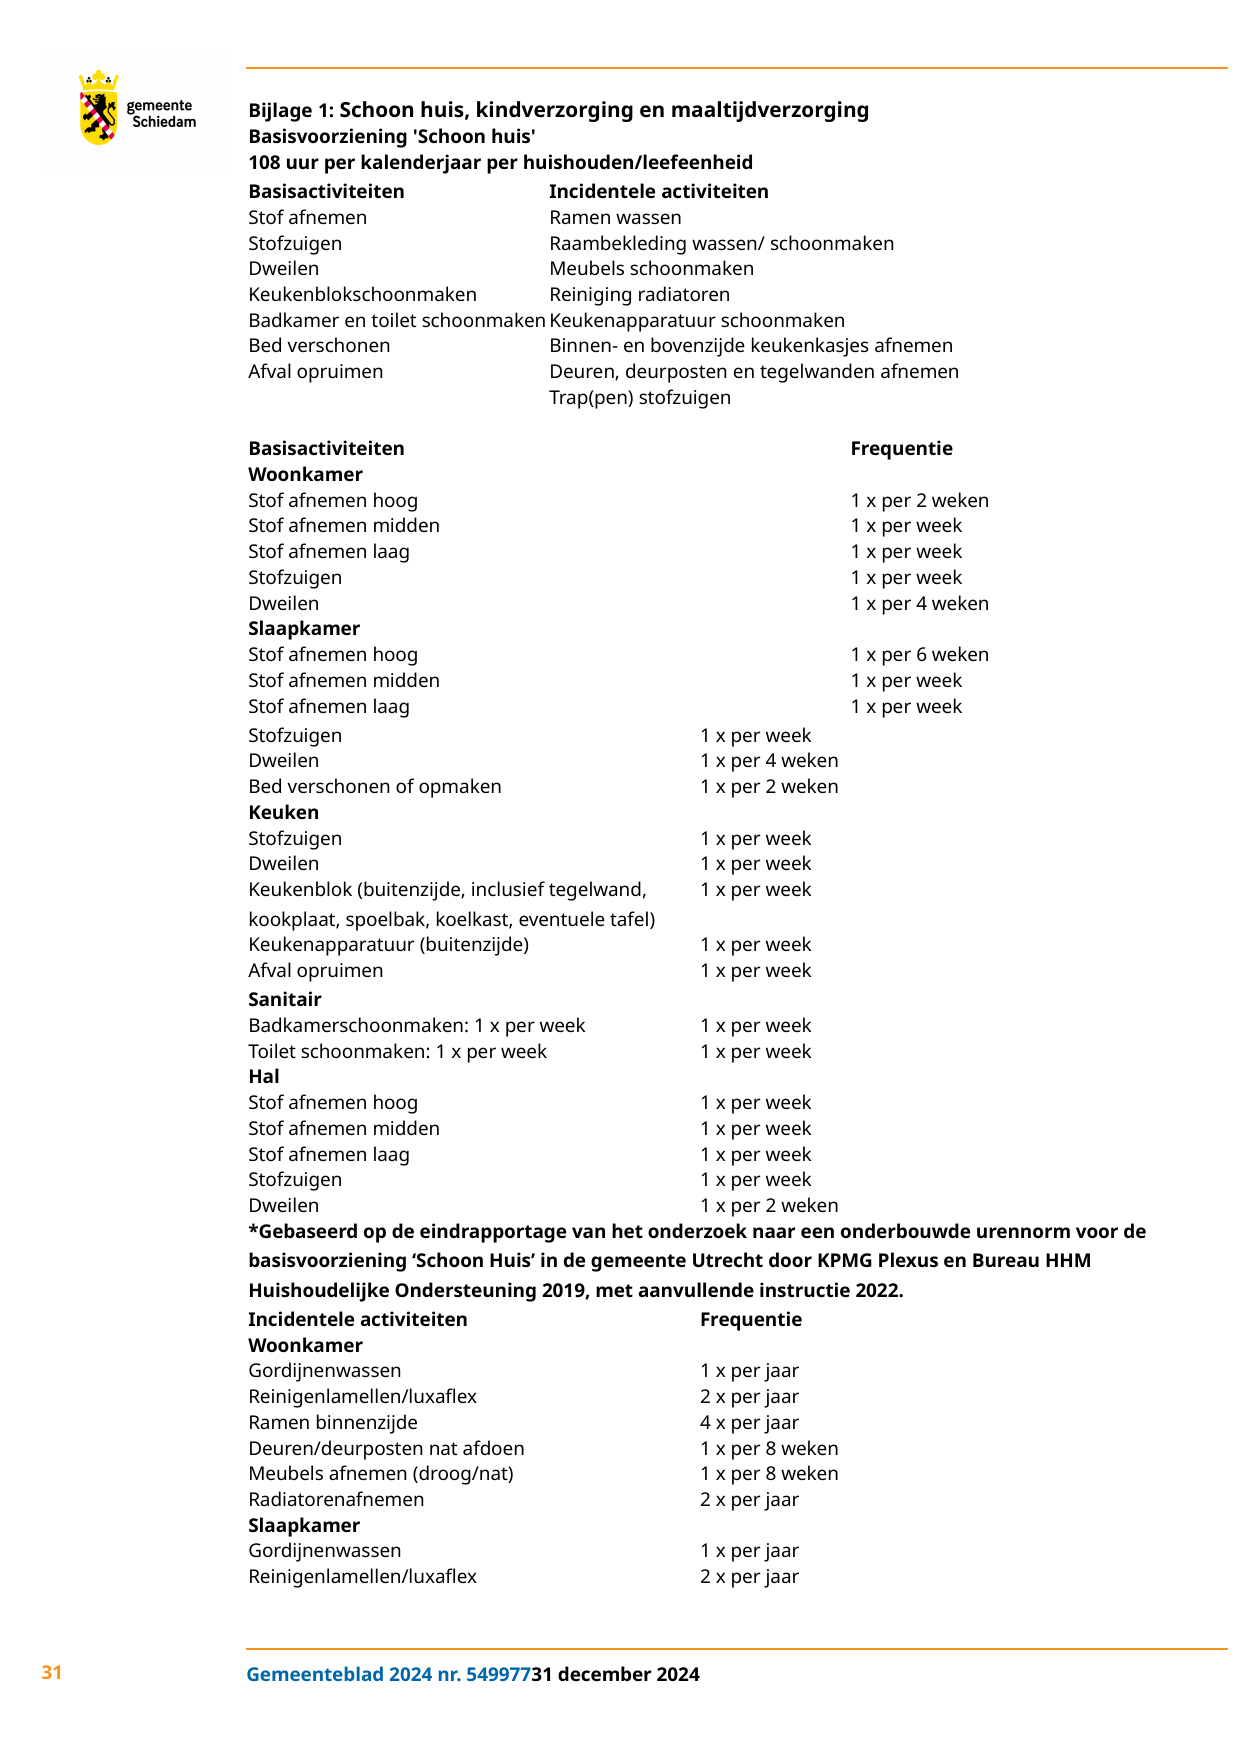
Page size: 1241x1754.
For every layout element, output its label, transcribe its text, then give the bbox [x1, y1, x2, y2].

table_cell Stof afnemen laag [248, 539, 850, 564]
table_cell Meubels schoonmaken [549, 255, 1152, 281]
table_cell 1 x per jaar [700, 1538, 1152, 1563]
table_cell Stof afnemen hoog [248, 641, 850, 667]
table_cell Basisactiviteiten [248, 436, 850, 461]
table_cell 1 x per week [700, 876, 1152, 932]
table_cell 2 x per jaar [700, 1486, 1152, 1512]
table_cell Keukenapparatuur (buitenzijde) [248, 932, 700, 957]
table_cell 4 x per jaar [700, 1409, 1152, 1435]
table_cell Afval opruimen [248, 957, 700, 983]
table_cell Keukenblokschoonmaken [248, 281, 549, 307]
table_cell Keukenblok (buitenzijde, inclusief tegelwand, kookplaat, spoelbak, koelkast, eventuele tafel) [248, 876, 700, 932]
table_cell Ramen wassen [549, 204, 1152, 230]
table_cell 1 x per week [700, 1115, 1152, 1141]
table_cell 1 x per week [850, 564, 1152, 590]
picture [41, 47, 231, 172]
table_cell Radiatorenafnemen [248, 1486, 700, 1512]
table_cell 1 x per 4 weken [700, 748, 1152, 773]
table_cell 1 x per week [850, 539, 1152, 564]
table_cell 1 x per week [700, 1012, 1152, 1038]
table_cell 1 x per week [850, 667, 1152, 693]
table_cell 1 x per week [850, 513, 1152, 538]
table_cell 1 x per 6 weken [850, 641, 1152, 667]
table_cell Gordijnenwassen [248, 1538, 700, 1563]
table_cell 1 x per 2 weken [850, 487, 1152, 513]
table_cell 1 x per jaar [700, 1358, 1152, 1383]
table_cell Stof afnemen [248, 204, 549, 230]
table_cell Frequentie [850, 436, 1152, 461]
table_header Basisvoorziening 'Schoon huis' [248, 124, 1152, 149]
table_cell 1 x per week [700, 1141, 1152, 1166]
table_cell 1 x per week [700, 825, 1152, 851]
table_cell Stofzuigen [248, 825, 700, 851]
table_cell Stofzuigen [248, 564, 850, 590]
table_cell Trap(pen) stofzuigen [549, 384, 1152, 410]
table_cell Reinigenlamellen/luxaflex [248, 1383, 700, 1409]
table_cell Ramen binnenzijde [248, 1409, 700, 1435]
table_cell *Gebaseerd op de eindrapportage van het onderzoek naar een onderbouwde urennorm voor de basisvoorziening ‘Schoon Huis’ in de gemeente Utrecht door KPMG Plexus en Bureau HHM Huishoudelijke Ondersteuning 2019, met aanvullende instructie 2022. [248, 1218, 1152, 1303]
table_cell 2 x per jaar [700, 1564, 1152, 1589]
table_cell 1 x per week [700, 1089, 1152, 1115]
table_cell Keukenapparatuur schoonmaken [549, 307, 1152, 333]
table_cell Meubels afnemen (droog/nat) [248, 1461, 700, 1486]
table_cell 1 x per week [700, 932, 1152, 957]
table_cell Gordijnenwassen [248, 1358, 700, 1383]
table_cell Bed verschonen [248, 333, 549, 358]
table_cell Stof afnemen midden [248, 513, 850, 538]
table_cell 1 x per week [850, 693, 1152, 718]
table_cell Slaapkamer [248, 1512, 1152, 1538]
table_cell Dweilen [248, 255, 549, 281]
table_cell Keuken [248, 799, 1152, 825]
table_cell Hal [248, 1064, 1152, 1089]
table_cell Slaapkamer [248, 616, 1152, 641]
table_header Basisactiviteiten [248, 178, 549, 204]
table_cell Badkamer en toilet schoonmaken [248, 307, 549, 333]
table_cell Raambekleding wassen/ schoonmaken [549, 230, 1152, 255]
table_cell Deuren/deurposten nat afdoen [248, 1435, 700, 1461]
table_header 1 x per week [700, 722, 1152, 748]
table_cell Stof afnemen laag [248, 1141, 700, 1166]
table_cell Stof afnemen laag [248, 693, 850, 718]
table_cell Binnen- en bovenzijde keukenkasjes afnemen [549, 333, 1152, 358]
table_cell Dweilen [248, 851, 700, 876]
table_cell 2 x per jaar [700, 1383, 1152, 1409]
table_cell Dweilen [248, 590, 850, 616]
table_cell 108 uur per kalenderjaar per huishouden/leefeenheid [248, 149, 1152, 175]
table_cell Stof afnemen hoog [248, 1089, 700, 1115]
text Bijlage 1: Schoon huis, kindverzorging en maaltijdverzorging [248, 95, 1152, 123]
table_cell Stofzuigen [248, 230, 549, 255]
table_cell 1 x per week [700, 851, 1152, 876]
table_cell Badkamerschoonmaken: 1 x per week [248, 1012, 700, 1038]
table_cell Dweilen [248, 1192, 700, 1218]
table_cell 1 x per 8 weken [700, 1435, 1152, 1461]
table_cell Toilet schoonmaken: 1 x per week [248, 1038, 700, 1063]
table_cell Bed verschonen of opmaken [248, 773, 700, 799]
table_cell Reinigenlamellen/luxaflex [248, 1564, 700, 1589]
table_cell 1 x per week [700, 1166, 1152, 1192]
table_cell Stof afnemen midden [248, 667, 850, 693]
table_header Incidentele activiteiten [248, 1306, 700, 1332]
table_cell Woonkamer [248, 1332, 1152, 1358]
table_cell 1 x per 4 weken [850, 590, 1152, 616]
table_cell [248, 410, 1152, 436]
table_cell 1 x per week [700, 957, 1152, 983]
table_cell Stof afnemen hoog [248, 487, 850, 513]
table_cell Deuren, deurposten en tegelwanden afnemen [549, 358, 1152, 384]
table_cell Dweilen [248, 748, 700, 773]
table_cell 1 x per 8 weken [700, 1461, 1152, 1486]
table_header Sanitair [248, 986, 1152, 1012]
table_cell [248, 384, 549, 410]
table_cell 1 x per 2 weken [700, 1192, 1152, 1218]
table_header Incidentele activiteiten [549, 178, 1152, 204]
table_cell Stof afnemen midden [248, 1115, 700, 1141]
table_cell Woonkamer [248, 461, 1152, 487]
table_header Frequentie [700, 1306, 1152, 1332]
table_cell 1 x per week [700, 1038, 1152, 1063]
table_cell 1 x per 2 weken [700, 773, 1152, 799]
table_header Stofzuigen [248, 722, 700, 748]
table_cell Stofzuigen [248, 1166, 700, 1192]
table_cell Afval opruimen [248, 358, 549, 384]
table_cell Reiniging radiatoren [549, 281, 1152, 307]
